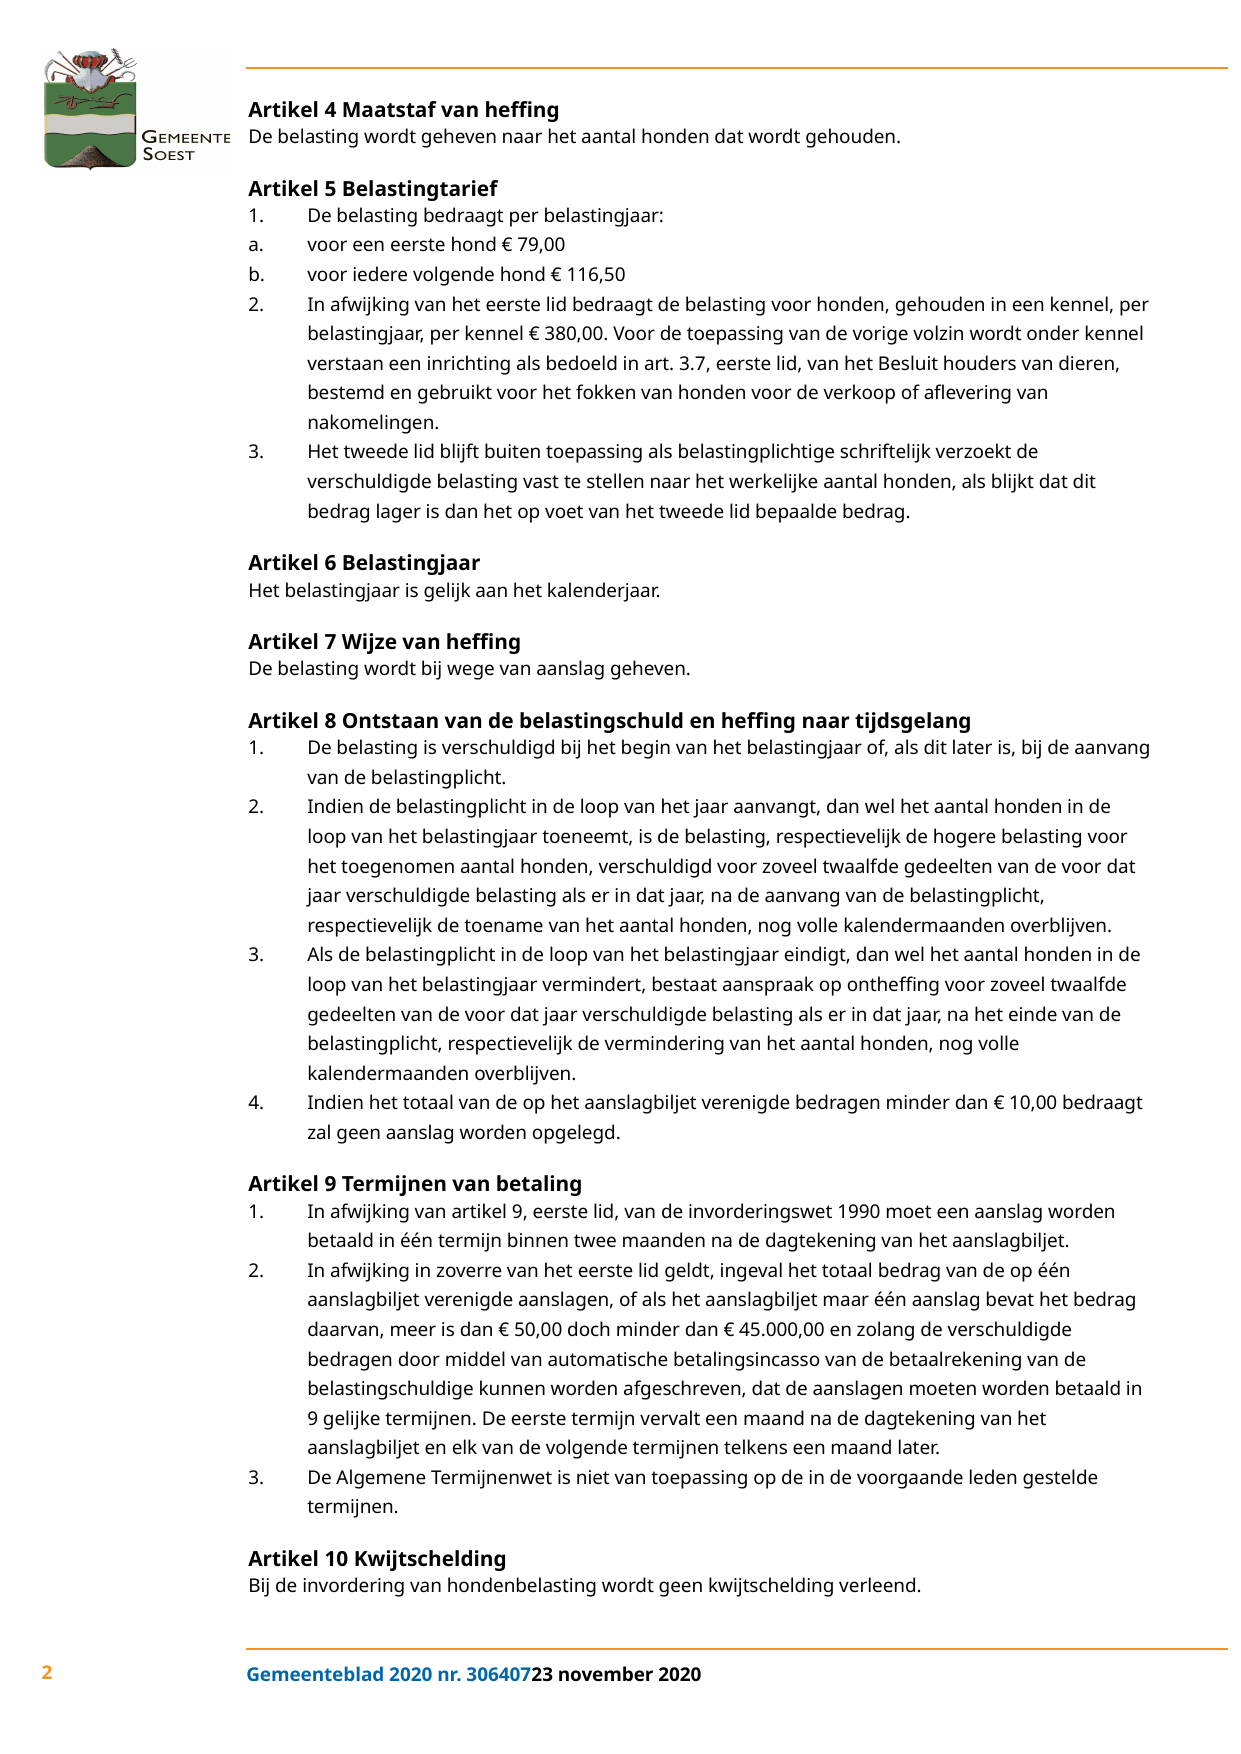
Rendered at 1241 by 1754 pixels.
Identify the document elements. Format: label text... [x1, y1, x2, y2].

text Artikel 4 Maatstaf van heffing [248, 95, 1152, 123]
list Indien de belastingplicht in de loop van het jaar aanvangt, dan wel het aantal honden in de loop van het belastingjaar toeneemt, is de belasting, respectievelijk de hogere belasting voor het toegenomen aantal honden, verschuldigd voor zoveel twaalfde gedeelten van de voor dat jaar verschuldigde belasting als er in dat jaar, na de aanvang van de belastingplicht, respectievelijk de toename van het aantal honden, nog volle kalendermaanden overblijven. [248, 794, 1152, 938]
list Het tweede lid blijft buiten toepassing als belastingplichtige schriftelijk verzoekt de verschuldigde belasting vast te stellen naar het werkelijke aantal honden, als blijkt dat dit bedrag lager is dan het op voet van het tweede lid bepaalde bedrag. [248, 439, 1152, 524]
list voor iedere volgende hond € 116,50 [248, 261, 1152, 287]
list Indien het totaal van de op het aanslagbiljet verenigde bedragen minder dan € 10,00 bedraagt zal geen aanslag worden opgelegd. [248, 1089, 1152, 1145]
text Artikel 5 Belastingtarief [248, 174, 1152, 202]
text Het belastingjaar is gelijk aan het kalenderjaar. [248, 577, 1152, 602]
text De belasting wordt geheven naar het aantal honden dat wordt gehouden. [248, 123, 1152, 149]
text Artikel 8 Ontstaan van de belastingschuld en heffing naar tijdsgelang [248, 706, 1152, 734]
list De belasting is verschuldigd bij het begin van het belastingjaar of, als dit later is, bij de aanvang van de belastingplicht. [248, 734, 1152, 790]
list In afwijking van artikel 9, eerste lid, van de invorderingswet 1990 moet een aanslag worden betaald in één termijn binnen twee maanden na de dagtekening van het aanslagbiljet. [248, 1198, 1152, 1253]
text Artikel 10 Kwijtschelding [248, 1544, 1152, 1573]
text Artikel 9 Termijnen van betaling [248, 1169, 1152, 1198]
text De belasting wordt bij wege van aanslag geheven. [248, 656, 1152, 681]
text Bij de invordering van hondenbelasting wordt geen kwijtschelding verleend. [248, 1573, 1152, 1598]
text Artikel 7 Wijze van heffing [248, 627, 1152, 656]
list De belasting bedraagt per belastingjaar: [248, 202, 1152, 228]
list voor een eerste hond € 79,00 [248, 232, 1152, 257]
list In afwijking van het eerste lid bedraagt de belasting voor honden, gehouden in een kennel, per belastingjaar, per kennel € 380,00. Voor de toepassing van de vorige volzin wordt onder kennel verstaan een inrichting als bedoeld in art. 3.7, eerste lid, van het Besluit houders van dieren, bestemd en gebruikt voor het fokken van honden voor de verkoop of aflevering van nakomelingen. [248, 291, 1152, 435]
list De Algemene Termijnenwet is niet van toepassing op de in de voorgaande leden gestelde termijnen. [248, 1464, 1152, 1519]
picture [41, 47, 231, 172]
text Artikel 6 Belastingjaar [248, 548, 1152, 577]
list In afwijking in zoverre van het eerste lid geldt, ingeval het totaal bedrag van de op één aanslagbiljet verenigde aanslagen, of als het aanslagbiljet maar één aanslag bevat het bedrag daarvan, meer is dan € 50,00 doch minder dan € 45.000,00 en zolang de verschuldigde bedragen door middel van automatische betalingsincasso van de betaalrekening van de belastingschuldige kunnen worden afgeschreven, dat de aanslagen moeten worden betaald in 9 gelijke termijnen. De eerste termijn vervalt een maand na de dagtekening van het aanslagbiljet en elk van de volgende termijnen telkens een maand later. [248, 1257, 1152, 1460]
list Als de belastingplicht in de loop van het belastingjaar eindigt, dan wel het aantal honden in de loop van het belastingjaar vermindert, bestaat aanspraak op ontheffing voor zoveel twaalfde gedeelten van de voor dat jaar verschuldigde belasting als er in dat jaar, na het einde van de belastingplicht, respectievelijk de vermindering van het aantal honden, nog volle kalendermaanden overblijven. [248, 942, 1152, 1086]
